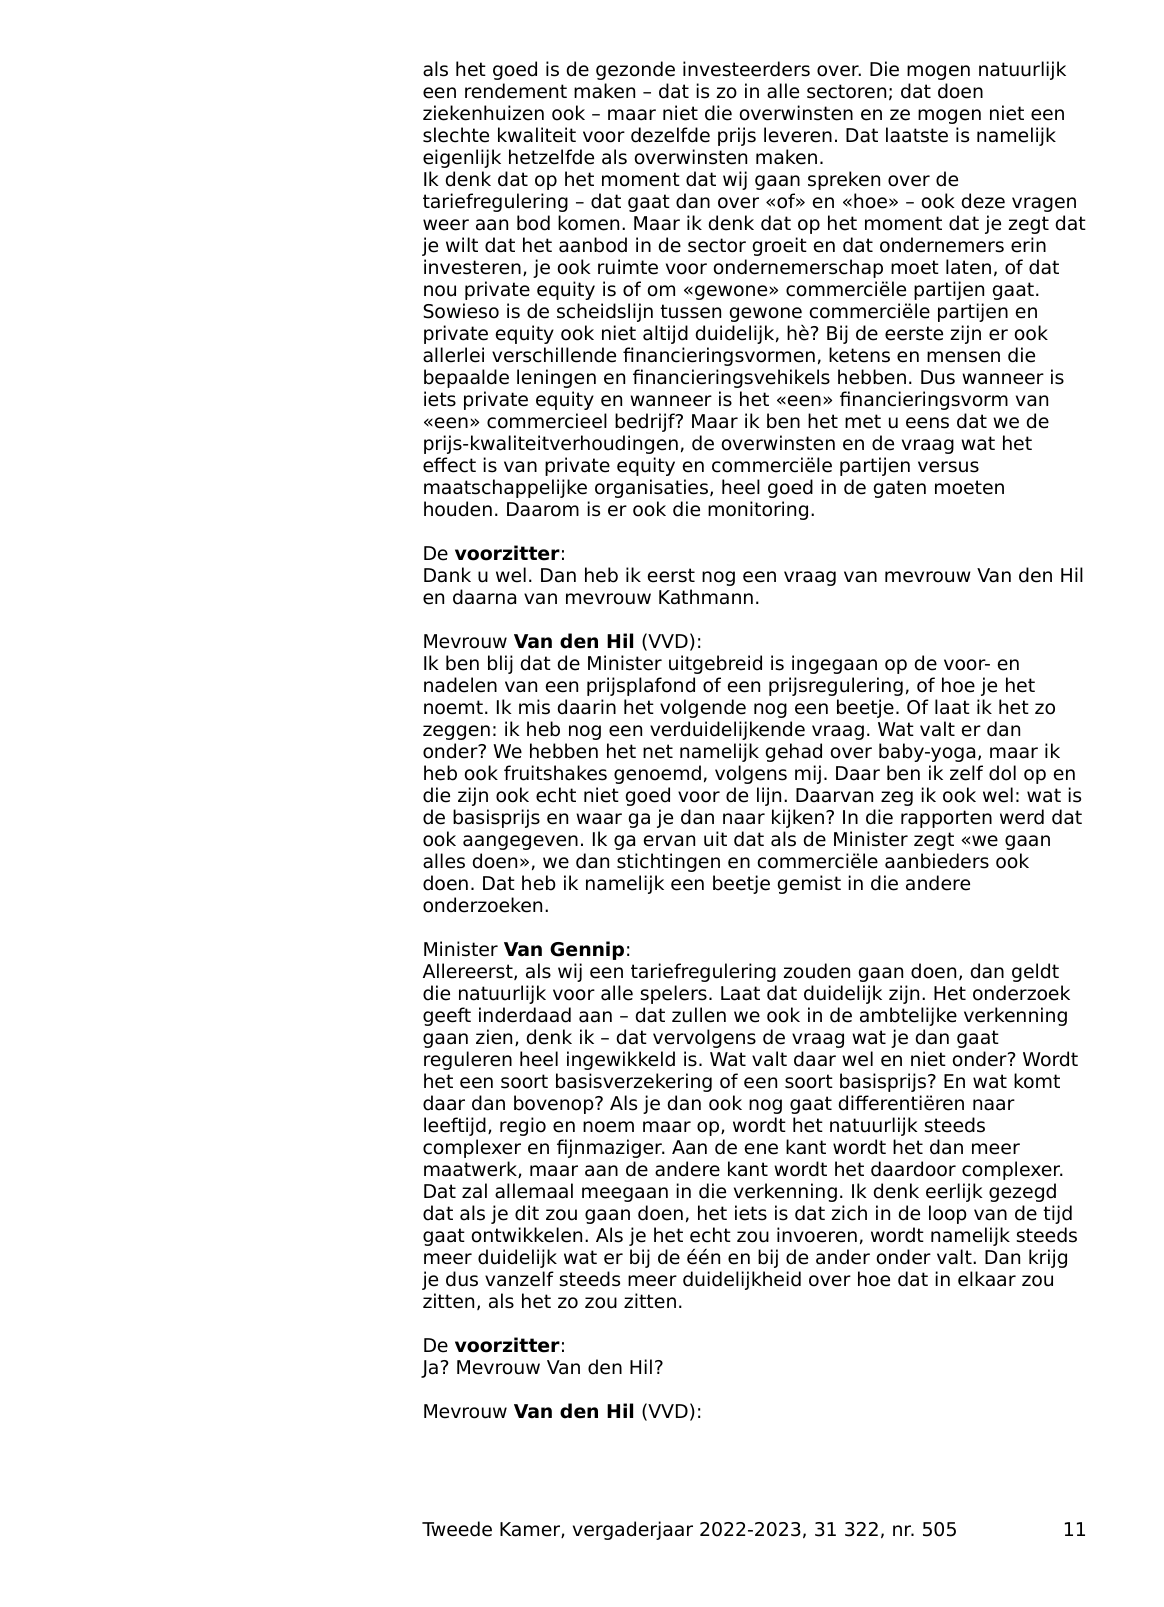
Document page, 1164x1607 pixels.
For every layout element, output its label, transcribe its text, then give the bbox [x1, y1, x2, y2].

text Dank u wel. Dan heb ik eerst nog een vraag van mevrouw Van den Hil en daarna van mevrouw Kathmann. [422, 565, 1087, 609]
text Minister Van Gennip: [422, 939, 1087, 961]
text Allereerst, als wij een tariefregulering zouden gaan doen, dan geldt die natuurlijk voor alle spelers. Laat dat duidelijk zijn. Het onderzoek geeft inderdaad aan – dat zullen we ook in de ambtelijke verkenning gaan zien, denk ik – dat vervolgens de vraag wat je dan gaat reguleren heel ingewikkeld is. Wat valt daar wel en niet onder? Wordt het een soort basisverzekering of een soort basisprijs? En wat komt daar dan bovenop? Als je dan ook nog gaat differentiëren naar leeftijd, regio en noem maar op, wordt het natuurlijk steeds complexer en fijnmaziger. Aan de ene kant wordt het dan meer maatwerk, maar aan de andere kant wordt het daardoor complexer. Dat zal allemaal meegaan in die verkenning. Ik denk eerlijk gezegd dat als je dit zou gaan doen, het iets is dat zich in de loop van de tijd gaat ontwikkelen. Als je het echt zou invoeren, wordt namelijk steeds meer duidelijk wat er bij de één en bij de ander onder valt. Dan krijg je dus vanzelf steeds meer duidelijkheid over hoe dat in elkaar zou zitten, als het zo zou zitten. [422, 961, 1087, 1312]
text De voorzitter: [422, 543, 1087, 565]
text Ik ben blij dat de Minister uitgebreid is ingegaan op de voor- en nadelen van een prijsplafond of een prijsregulering, of hoe je het noemt. Ik mis daarin het volgende nog een beetje. Of laat ik het zo zeggen: ik heb nog een verduidelijkende vraag. Wat valt er dan onder? We hebben het net namelijk gehad over baby-yoga, maar ik heb ook fruitshakes genoemd, volgens mij. Daar ben ik zelf dol op en die zijn ook echt niet goed voor de lijn. Daarvan zeg ik ook wel: wat is de basisprijs en waar ga je dan naar kijken? In die rapporten werd dat ook aangegeven. Ik ga ervan uit dat als de Minister zegt «we gaan alles doen», we dan stichtingen en commerciële aanbieders ook doen. Dat heb ik namelijk een beetje gemist in die andere onderzoeken. [422, 653, 1087, 917]
text De voorzitter: [422, 1335, 1087, 1357]
text Mevrouw Van den Hil (VVD): [422, 1401, 1087, 1423]
text Ik denk dat op het moment dat wij gaan spreken over de tariefregulering – dat gaat dan over «of» en «hoe» – ook deze vragen weer aan bod komen. Maar ik denk dat op het moment dat je zegt dat je wilt dat het aanbod in de sector groeit en dat ondernemers erin investeren, je ook ruimte voor ondernemerschap moet laten, of dat nou private equity is of om «gewone» commerciële partijen gaat. Sowieso is de scheidslijn tussen gewone commerciële partijen en private equity ook niet altijd duidelijk, hè? Bij de eerste zijn er ook allerlei verschillende financieringsvormen, ketens en mensen die bepaalde leningen en financieringsvehikels hebben. Dus wanneer is iets private equity en wanneer is het «een» financieringsvorm van «een» commercieel bedrijf? Maar ik ben het met u eens dat we de prijs-kwaliteitverhoudingen, de overwinsten en de vraag wat het effect is van private equity en commerciële partijen versus maatschappelijke organisaties, heel goed in de gaten moeten houden. Daarom is er ook die monitoring. [422, 169, 1087, 521]
text Mevrouw Van den Hil (VVD): [422, 631, 1087, 653]
text Ja? Mevrouw Van den Hil? [422, 1357, 1087, 1379]
text als het goed is de gezonde investeerders over. Die mogen natuurlijk een rendement maken – dat is zo in alle sectoren; dat doen ziekenhuizen ook – maar niet die overwinsten en ze mogen niet een slechte kwaliteit voor dezelfde prijs leveren. Dat laatste is namelijk eigenlijk hetzelfde als overwinsten maken. [422, 59, 1087, 169]
